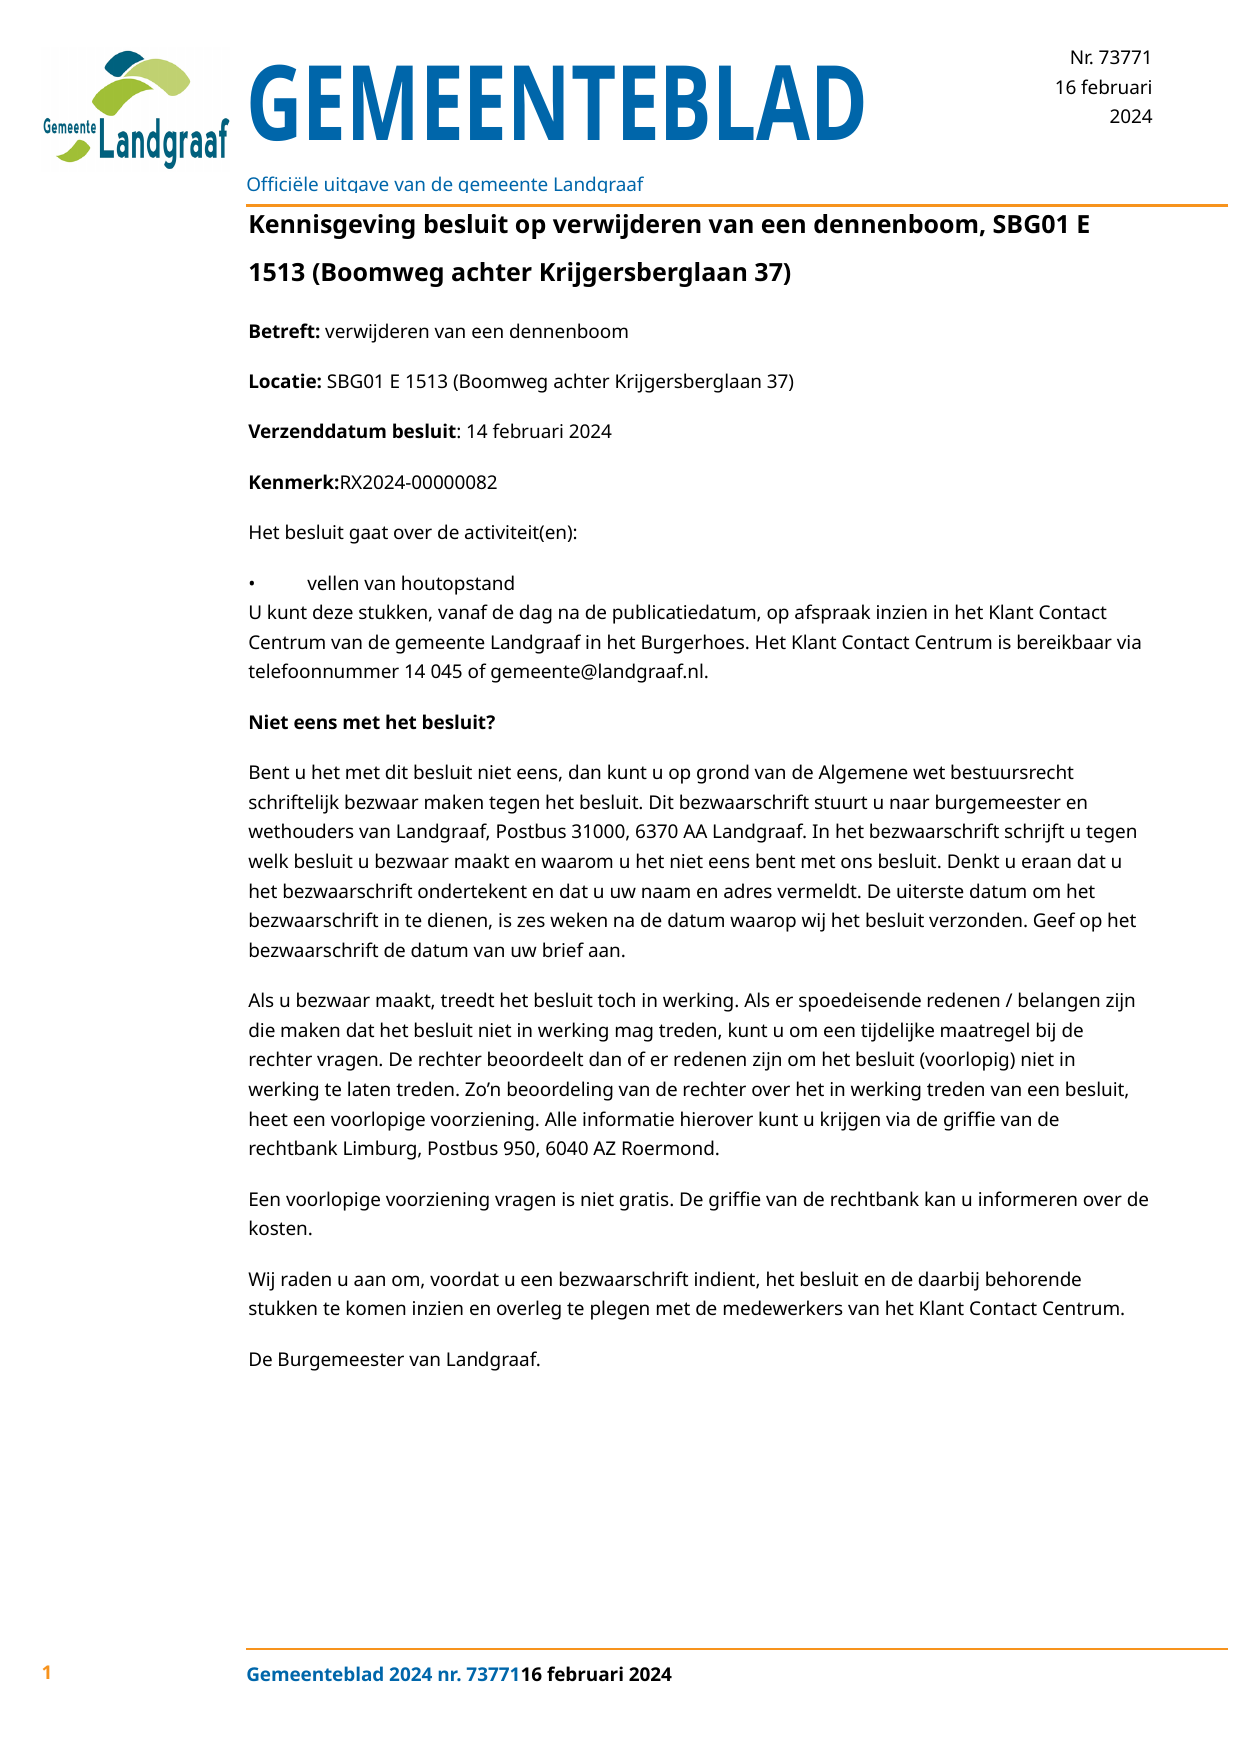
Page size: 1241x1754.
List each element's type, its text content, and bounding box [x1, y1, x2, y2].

text Kenmerk:RX2024-00000082 [248, 469, 1152, 495]
text Een voorlopige voorziening vragen is niet gratis. De griffie van de rechtbank kan u informeren over de kosten. [248, 1186, 1152, 1241]
text Bent u het met dit besluit niet eens, dan kunt u op grond van de Algemene wet bestuursrecht schriftelijk bezwaar maken tegen het besluit. Dit bezwaarschrift stuurt u naar burgemeester en wethouders van Landgraaf, Postbus 31000, 6370 AA Landgraaf. In het bezwaarschrift schrijft u tegen welk besluit u bezwaar maakt en waarom u het niet eens bent met ons besluit. Denkt u eraan dat u het bezwaarschrift ondertekent en dat u uw naam en adres vermeldt. De uiterste datum om het bezwaarschrift in te dienen, is zes weken na de datum waarop wij het besluit verzonden. Geef op het bezwaarschrift de datum van uw brief aan. [248, 759, 1152, 963]
text De Burgemeester van Landgraaf. [248, 1346, 1152, 1372]
text Verzenddatum besluit: 14 februari 2024 [248, 419, 1152, 444]
text Het besluit gaat over de activiteit(en): [248, 519, 1152, 545]
text Kennisgeving besluit op verwijderen van een dennenboom, SBG01 E 1513 (Boomweg achter Krijgersberglaan 37) [248, 207, 1152, 288]
text U kunt deze stukken, vanaf de dag na de publicatiedatum, op afspraak inzien in het Klant Contact Centrum van de gemeente Landgraaf in het Burgerhoes. Het Klant Contact Centrum is bereikbaar via telefoonnummer 14 045 of gemeente@landgraaf.nl. [248, 599, 1152, 684]
text Als u bezwaar maakt, treedt het besluit toch in werking. Als er spoedeisende redenen / belangen zijn die maken dat het besluit niet in werking mag treden, kunt u om een tijdelijke maatregel bij de rechter vragen. De rechter beoordeelt dan of er redenen zijn om het besluit (voorlopig) niet in werking te laten treden. Zo’n beoordeling van de rechter over het in werking treden van een besluit, heet een voorlopige voorziening. Alle informatie hierover kunt u krijgen via de griffie van de rechtbank Limburg, Postbus 950, 6040 AZ Roermond. [248, 987, 1152, 1161]
text Niet eens met het besluit? [248, 709, 1152, 735]
text Locatie: SBG01 E 1513 (Boomweg achter Krijgersberglaan 37) [248, 368, 1152, 394]
picture [41, 47, 231, 172]
list vellen van houtopstand [248, 570, 1152, 596]
text Betreft: verwijderen van een dennenboom [248, 318, 1152, 344]
text Wij raden u aan om, voordat u een bezwaarschrift indient, het besluit en de daarbij behorende stukken te komen inzien en overleg te plegen met de medewerkers van het Klant Contact Centrum. [248, 1266, 1152, 1321]
